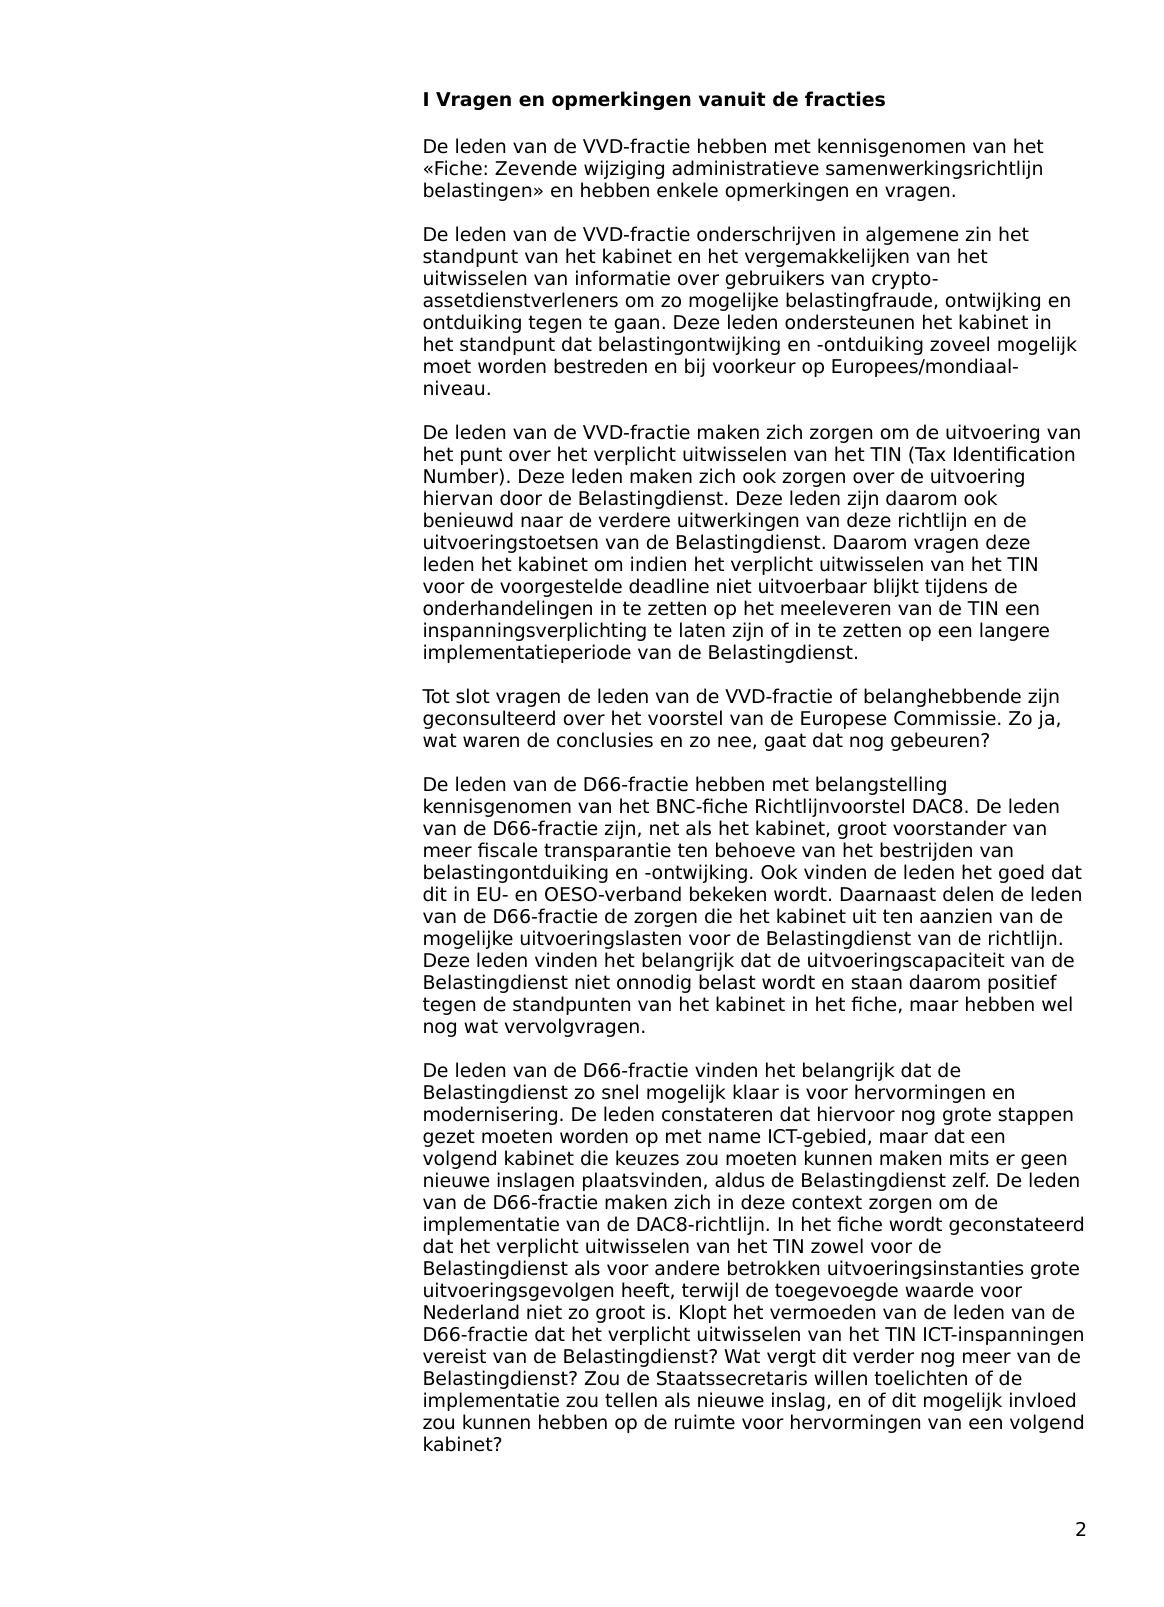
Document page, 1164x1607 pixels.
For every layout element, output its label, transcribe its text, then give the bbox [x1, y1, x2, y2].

text Tot slot vragen de leden van de VVD-fractie of belanghebbende zijn geconsulteerd over het voorstel van de Europese Commissie. Zo ja, wat waren de conclusies en zo nee, gaat dat nog gebeuren? [422, 686, 1087, 752]
text De leden van de D66-fractie hebben met belangstelling kennisgenomen van het BNC-fiche Richtlijnvoorstel DAC8. De leden van de D66-fractie zijn, net als het kabinet, groot voorstander van meer fiscale transparantie ten behoeve van het bestrijden van belastingontduiking en -ontwijking. Ook vinden de leden het goed dat dit in EU- en OESO-verband bekeken wordt. Daarnaast delen de leden van de D66-fractie de zorgen die het kabinet uit ten aanzien van de mogelijke uitvoeringslasten voor de Belastingdienst van de richtlijn. Deze leden vinden het belangrijk dat de uitvoeringscapaciteit van de Belastingdienst niet onnodig belast wordt en staan daarom positief tegen de standpunten van het kabinet in het fiche, maar hebben wel nog wat vervolgvragen. [422, 774, 1087, 1038]
subtitle I Vragen en opmerkingen vanuit de fracties [422, 89, 1087, 111]
text De leden van de VVD-fractie maken zich zorgen om de uitvoering van het punt over het verplicht uitwisselen van het TIN (Tax Identification Number). Deze leden maken zich ook zorgen over de uitvoering hiervan door de Belastingdienst. Deze leden zijn daarom ook benieuwd naar de verdere uitwerkingen van deze richtlijn en de uitvoeringstoetsen van de Belastingdienst. Daarom vragen deze leden het kabinet om indien het verplicht uitwisselen van het TIN voor de voorgestelde deadline niet uitvoerbaar blijkt tijdens de onderhandelingen in te zetten op het meeleveren van de TIN een inspanningsverplichting te laten zijn of in te zetten op een langere implementatieperiode van de Belastingdienst. [422, 422, 1087, 664]
text De leden van de VVD-fractie onderschrijven in algemene zin het standpunt van het kabinet en het vergemakkelijken van het uitwisselen van informatie over gebruikers van crypto-assetdienstverleners om zo mogelijke belastingfraude, ontwijking en ontduiking tegen te gaan. Deze leden ondersteunen het kabinet in het standpunt dat belastingontwijking en -ontduiking zoveel mogelijk moet worden bestreden en bij voorkeur op Europees/mondiaal-niveau. [422, 224, 1087, 400]
text De leden van de D66-fractie vinden het belangrijk dat de Belastingdienst zo snel mogelijk klaar is voor hervormingen en modernisering. De leden constateren dat hiervoor nog grote stappen gezet moeten worden op met name ICT-gebied, maar dat een volgend kabinet die keuzes zou moeten kunnen maken mits er geen nieuwe inslagen plaatsvinden, aldus de Belastingdienst zelf. De leden van de D66-fractie maken zich in deze context zorgen om de implementatie van de DAC8-richtlijn. In het fiche wordt geconstateerd dat het verplicht uitwisselen van het TIN zowel voor de Belastingdienst als voor andere betrokken uitvoeringsinstanties grote uitvoeringsgevolgen heeft, terwijl de toegevoegde waarde voor Nederland niet zo groot is. Klopt het vermoeden van de leden van de D66-fractie dat het verplicht uitwisselen van het TIN ICT-inspanningen vereist van de Belastingdienst? Wat vergt dit verder nog meer van de Belastingdienst? Zou de Staatssecretaris willen toelichten of de implementatie zou tellen als nieuwe inslag, en of dit mogelijk invloed zou kunnen hebben op de ruimte voor hervormingen van een volgend kabinet? [422, 1060, 1087, 1456]
text De leden van de VVD-fractie hebben met kennisgenomen van het «Fiche: Zevende wijziging administratieve samenwerkingsrichtlijn belastingen» en hebben enkele opmerkingen en vragen. [422, 136, 1087, 202]
